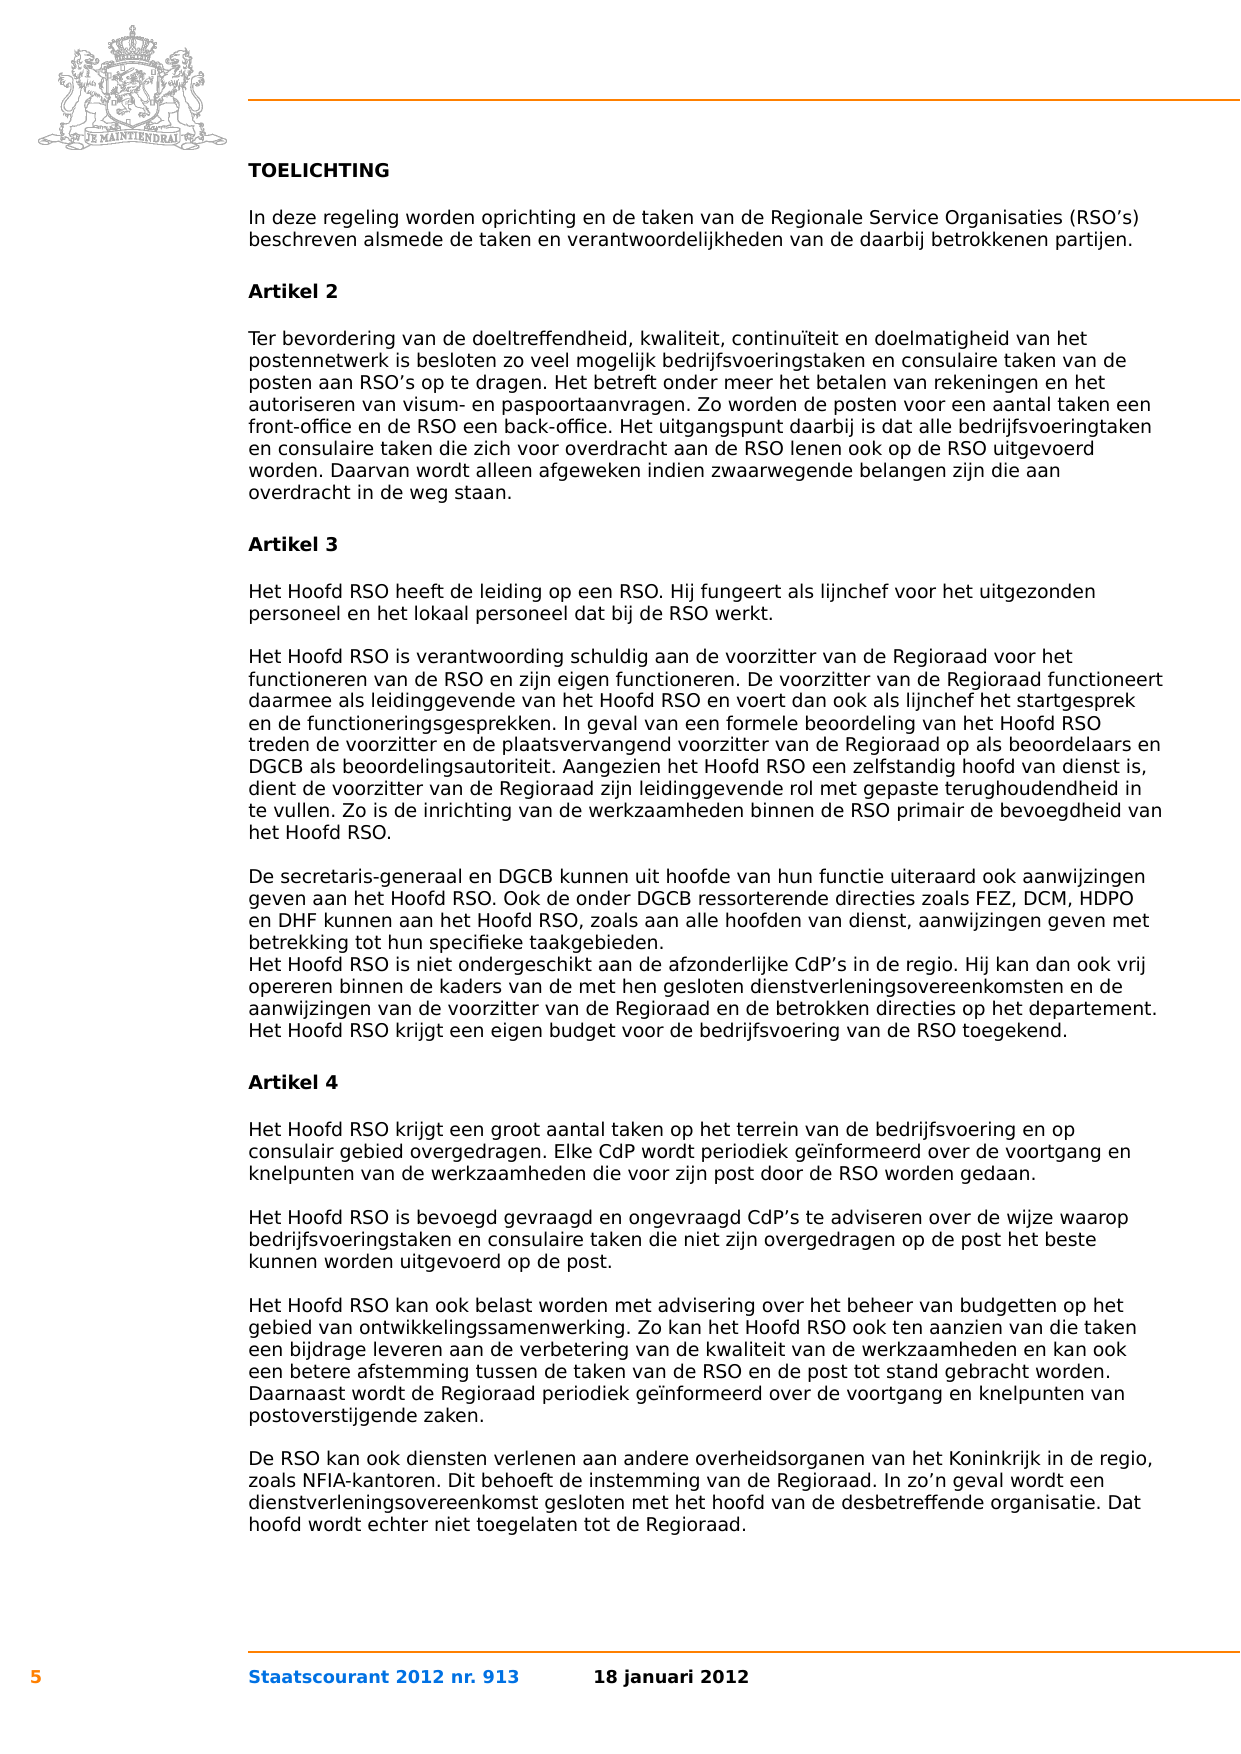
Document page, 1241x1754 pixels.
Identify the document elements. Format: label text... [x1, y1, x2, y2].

text De secretaris-generaal en DGCB kunnen uit hoofde van hun functie uiteraard ook aanwijzingen geven aan het Hoofd RSO. Ook de onder DGCB ressorterende directies zoals FEZ, DCM, HDPO en DHF kunnen aan het Hoofd RSO, zoals aan alle hoofden van dienst, aanwijzingen geven met betrekking tot hun specifieke taakgebieden. [248, 866, 1163, 954]
text Het Hoofd RSO is niet ondergeschikt aan de afzonderlijke CdP’s in de regio. Hij kan dan ook vrij opereren binnen de kaders van de met hen gesloten dienstverleningsovereenkomsten en de aanwijzingen van de voorzitter van de Regioraad en de betrokken directies op het departement. [248, 954, 1163, 1020]
subtitle TOELICHTING [248, 160, 1163, 182]
text Het Hoofd RSO krijgt een groot aantal taken op het terrein van de bedrijfsvoering en op consulair gebied overgedragen. Elke CdP wordt periodiek geïnformeerd over de voortgang en knelpunten van de werkzaamheden die voor zijn post door de RSO worden gedaan. [248, 1119, 1163, 1185]
text Het Hoofd RSO heeft de leiding op een RSO. Hij fungeert als lijnchef voor het uitgezonden personeel en het lokaal personeel dat bij de RSO werkt. [248, 581, 1163, 624]
picture [38, 25, 227, 150]
text Het Hoofd RSO is bevoegd gevraagd en ongevraagd CdP’s te adviseren over de wijze waarop bedrijfsvoeringstaken en consulaire taken die niet zijn overgedragen op de post het beste kunnen worden uitgevoerd op de post. [248, 1207, 1163, 1273]
text Het Hoofd RSO kan ook belast worden met advisering over het beheer van budgetten op het gebied van ontwikkelingssamenwerking. Zo kan het Hoofd RSO ook ten aanzien van die taken een bijdrage leveren aan de verbetering van de kwaliteit van de werkzaamheden en kan ook een betere afstemming tussen de taken van de RSO en de post tot stand gebracht worden. [248, 1294, 1163, 1382]
text Het Hoofd RSO krijgt een eigen budget voor de bedrijfsvoering van de RSO toegekend. [248, 1020, 1163, 1042]
text Het Hoofd RSO is verantwoording schuldig aan de voorzitter van de Regioraad voor het functioneren van de RSO en zijn eigen functioneren. De voorzitter van de Regioraad functioneert daarmee als leidinggevende van het Hoofd RSO en voert dan ook als lijnchef het startgesprek en de functioneringsgesprekken. In geval van een formele beoordeling van het Hoofd RSO treden de voorzitter en de plaatsvervangend voorzitter van de Regioraad op als beoordelaars en DGCB als beoordelingsautoriteit. Aangezien het Hoofd RSO een zelfstandig hoofd van dienst is, dient de voorzitter van de Regioraad zijn leidinggevende rol met gepaste terughoudendheid in te vullen. Zo is de inrichting van de werkzaamheden binnen de RSO primair de bevoegdheid van het Hoofd RSO. [248, 646, 1163, 844]
subtitle Artikel 3 [248, 534, 1163, 556]
subtitle Artikel 2 [248, 281, 1163, 303]
text De RSO kan ook diensten verlenen aan andere overheidsorganen van het Koninkrijk in de regio, zoals NFIA-kantoren. Dit behoeft de instemming van de Regioraad. In zo’n geval wordt een dienstverleningsovereenkomst gesloten met het hoofd van de desbetreffende organisatie. Dat hoofd wordt echter niet toegelaten tot de Regioraad. [248, 1448, 1163, 1536]
subtitle Artikel 4 [248, 1072, 1163, 1094]
text In deze regeling worden oprichting en de taken van de Regionale Service Organisaties (RSO’s) beschreven alsmede de taken en verantwoordelijkheden van de daarbij betrokkenen partijen. [248, 207, 1163, 251]
text Ter bevordering van de doeltreffendheid, kwaliteit, continuïteit en doelmatigheid van het postennetwerk is besloten zo veel mogelijk bedrijfsvoeringstaken en consulaire taken van de posten aan RSO’s op te dragen. Het betreft onder meer het betalen van rekeningen en het autoriseren van visum- en paspoortaanvragen. Zo worden de posten voor een aantal taken een front-office en de RSO een back-office. Het uitgangspunt daarbij is dat alle bedrijfsvoeringtaken en consulaire taken die zich voor overdracht aan de RSO lenen ook op de RSO uitgevoerd worden. Daarvan wordt alleen afgeweken indien zwaarwegende belangen zijn die aan overdracht in de weg staan. [248, 328, 1163, 504]
text Daarnaast wordt de Regioraad periodiek geïnformeerd over de voortgang en knelpunten van postoverstijgende zaken. [248, 1382, 1163, 1426]
